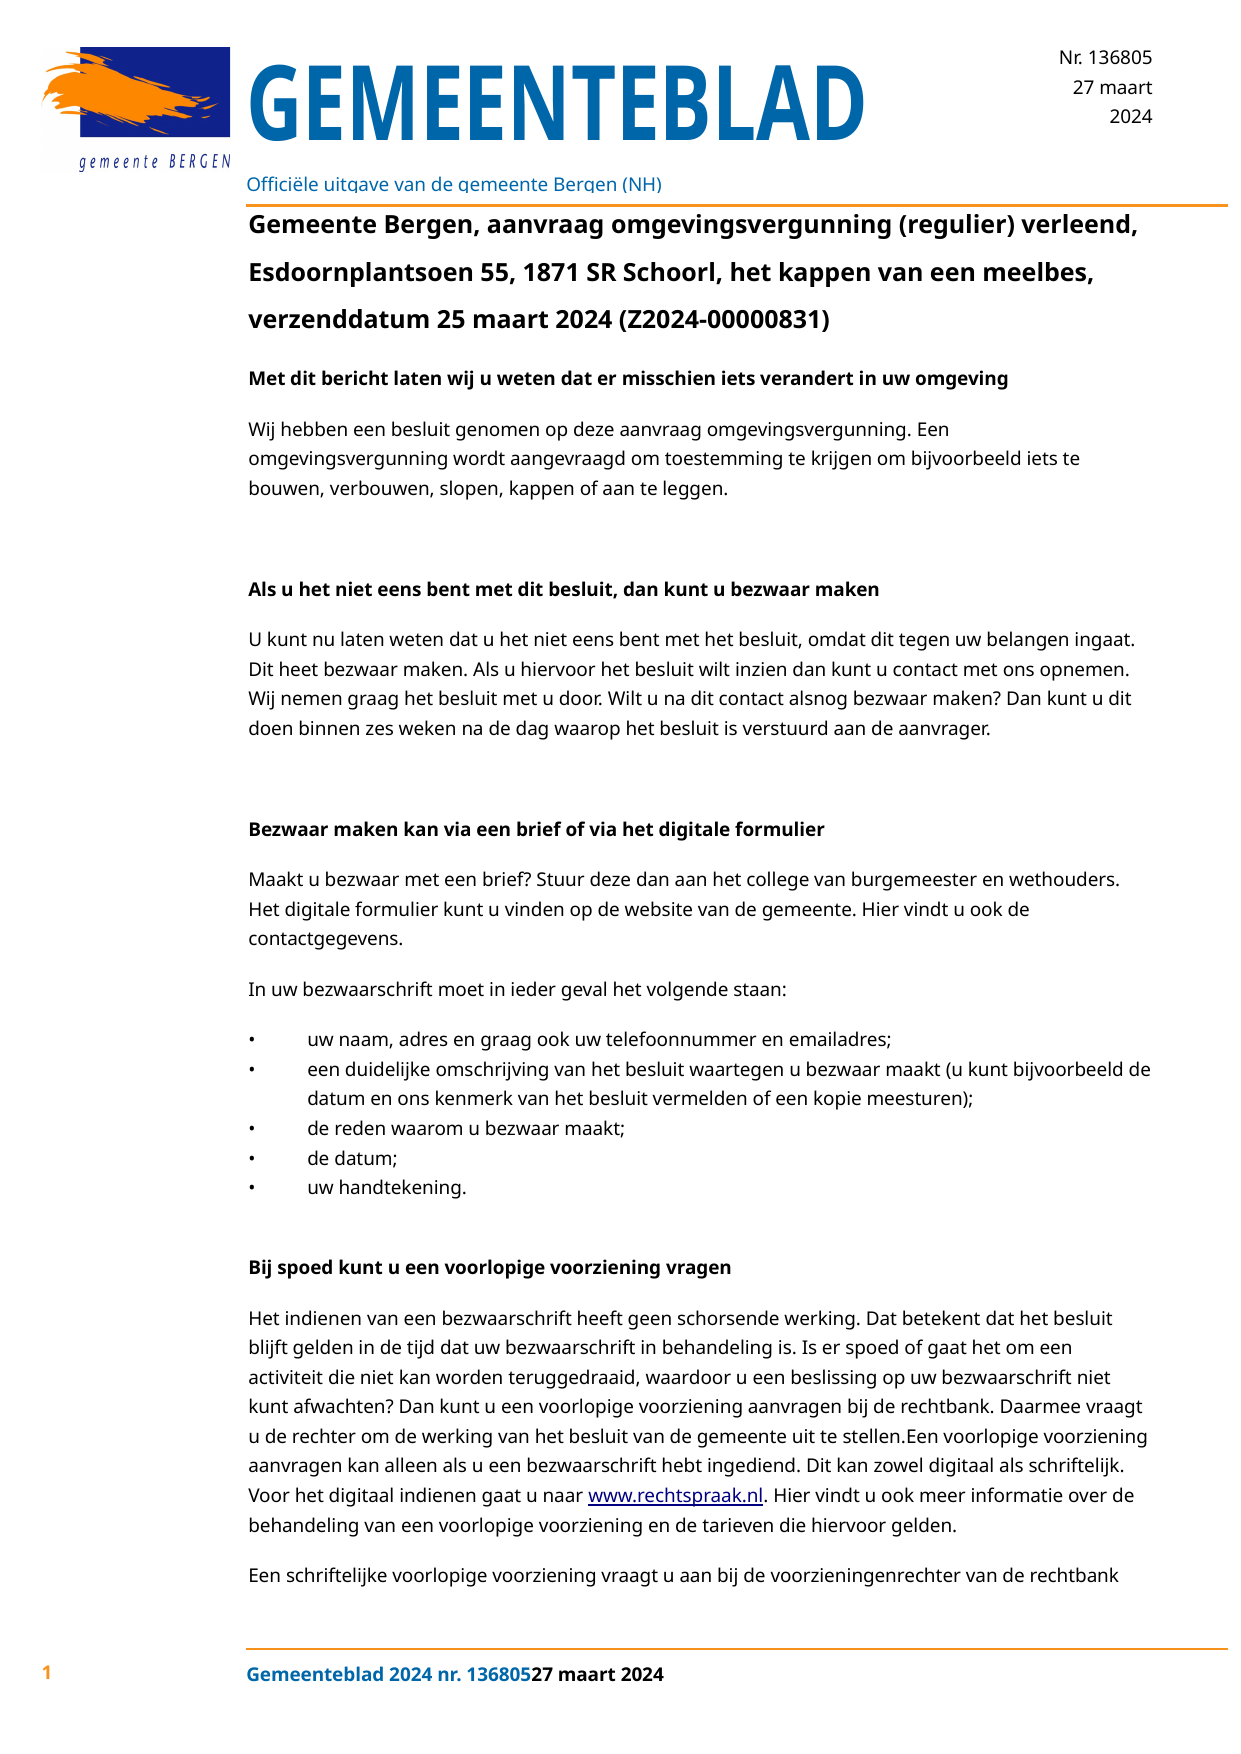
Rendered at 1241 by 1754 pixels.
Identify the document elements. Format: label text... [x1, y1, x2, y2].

text Het indienen van een bezwaarschrift heeft geen schorsende werking. Dat betekent dat het besluit blijft gelden in de tijd dat uw bezwaarschrift in behandeling is. Is er spoed of gaat het om een activiteit die niet kan worden teruggedraaid, waardoor u een beslissing op uw bezwaarschrift niet kunt afwachten? Dan kunt u een voorlopige voorziening aanvragen bij de rechtbank. Daarmee vraagt u de rechter om de werking van het besluit van de gemeente uit te stellen.Een voorlopige voorziening aanvragen kan alleen als u een bezwaarschrift hebt ingediend. Dit kan zowel digitaal als schriftelijk. Voor het digitaal indienen gaat u naar www.rechtspraak.nl. Hier vindt u ook meer informatie over de behandeling van een voorlopige voorziening en de tarieven die hiervoor gelden. [248, 1305, 1152, 1537]
text Als u het niet eens bent met dit besluit, dan kunt u bezwaar maken [248, 576, 1152, 602]
picture [41, 47, 231, 172]
text Bij spoed kunt u een voorlopige voorziening vragen [248, 1254, 1152, 1280]
list de datum; [248, 1145, 1152, 1170]
text Met dit bericht laten wij u weten dat er misschien iets verandert in uw omgeving [248, 366, 1152, 391]
text U kunt nu laten weten dat u het niet eens bent met het besluit, omdat dit tegen uw belangen ingaat. Dit heet bezwaar maken. Als u hiervoor het besluit wilt inzien dan kunt u contact met ons opnemen. Wij nemen graag het besluit met u door. Wilt u na dit contact alsnog bezwaar maken? Dan kunt u dit doen binnen zes weken na de dag waarop het besluit is verstuurd aan de aanvrager. [248, 626, 1152, 741]
list de reden waarom u bezwaar maakt; [248, 1115, 1152, 1141]
list een duidelijke omschrijving van het besluit waartegen u bezwaar maakt (u kunt bijvoorbeeld de datum en ons kenmerk van het besluit vermelden of een kopie meesturen); [248, 1056, 1152, 1111]
list uw handtekening. [248, 1174, 1152, 1200]
text Bezwaar maken kan via een brief of via het digitale formulier [248, 816, 1152, 842]
text Een schriftelijke voorlopige voorziening vraagt u aan bij de voorzieningenrechter van de rechtbank [248, 1562, 1152, 1588]
text In uw bezwaarschrift moet in ieder geval het volgende staan: [248, 976, 1152, 1002]
list uw naam, adres en graag ook uw telefoonnummer en emailadres; [248, 1026, 1152, 1052]
text Maakt u bezwaar met een brief? Stuur deze dan aan het college van burgemeester en wethouders. Het digitale formulier kunt u vinden op de website van de gemeente. Hier vindt u ook de contactgegevens. [248, 866, 1152, 951]
text Wij hebben een besluit genomen op deze aanvraag omgevingsvergunning. Een omgevingsvergunning wordt aangevraagd om toestemming te krijgen om bijvoorbeeld iets te bouwen, verbouwen, slopen, kappen of aan te leggen. [248, 416, 1152, 501]
text Gemeente Bergen, aanvraag omgevingsvergunning (regulier) verleend, Esdoornplantsoen 55, 1871 SR Schoorl, het kappen van een meelbes, verzenddatum 25 maart 2024 (Z2024-00000831) [248, 207, 1152, 336]
